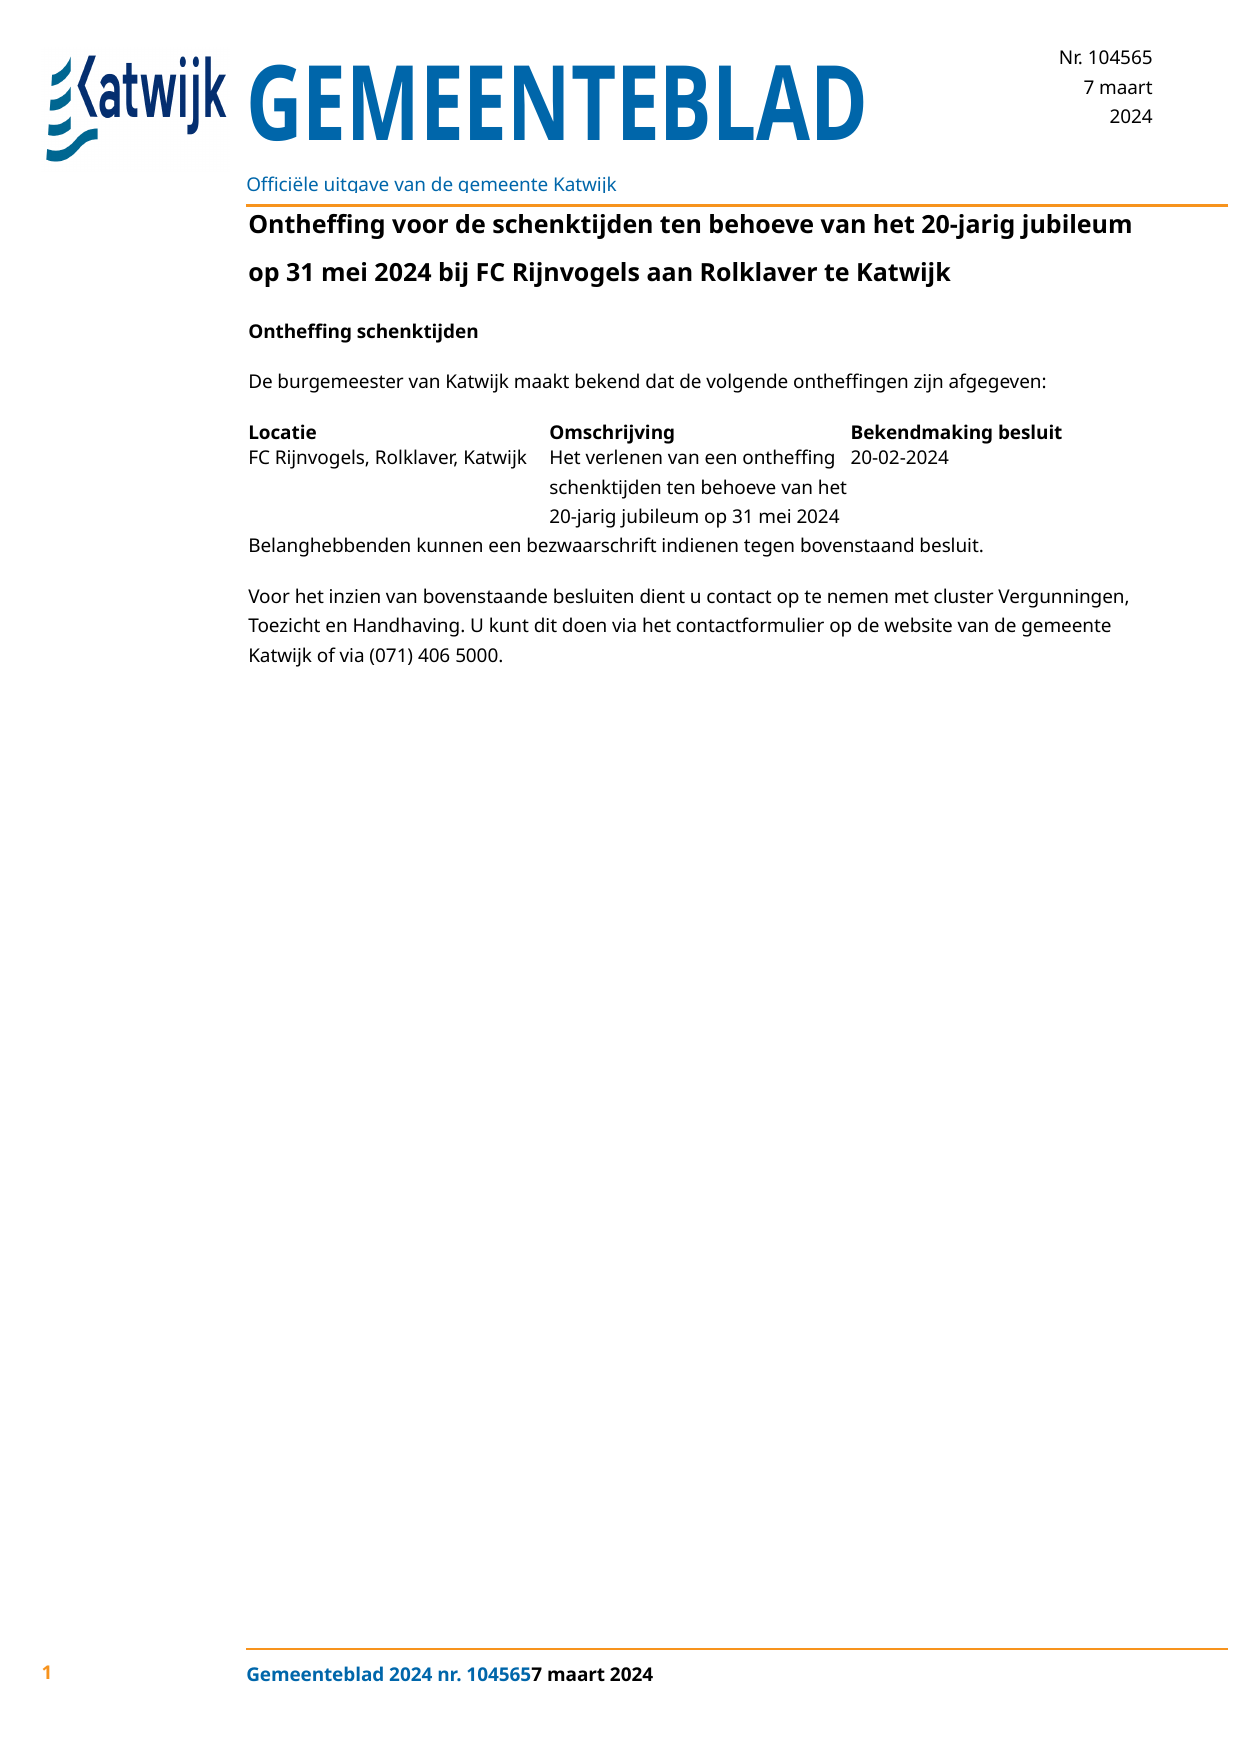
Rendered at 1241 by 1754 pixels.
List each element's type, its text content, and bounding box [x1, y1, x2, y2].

table_header Bekendmaking besluit [850, 419, 1152, 444]
picture [41, 47, 231, 172]
table_header Locatie [248, 419, 549, 444]
table_cell Het verlenen van een ontheffing schenktijden ten behoeve van het 20-jarig jubileum op 31 mei 2024 [549, 445, 850, 529]
table_header Omschrijving [549, 419, 850, 444]
text Ontheffing voor de schenktijden ten behoeve van het 20-jarig jubileum op 31 mei 2024 bij FC Rijnvogels aan Rolklaver te Katwijk [248, 207, 1152, 288]
table_cell FC Rijnvogels, Rolklaver, Katwijk [248, 445, 549, 529]
text De burgemeester van Katwijk maakt bekend dat de volgende ontheffingen zijn afgegeven: [248, 368, 1152, 394]
table_cell 20-02-2024 [850, 445, 1152, 529]
text Voor het inzien van bovenstaande besluiten dient u contact op te nemen met cluster Vergunningen, Toezicht en Handhaving. U kunt dit doen via het contactformulier op de website van de gemeente Katwijk of via (071) 406 5000. [248, 583, 1152, 668]
text Ontheffing schenktijden [248, 318, 1152, 344]
text Belanghebbenden kunnen een bezwaarschrift indienen tegen bovenstaand besluit. [248, 533, 1152, 558]
